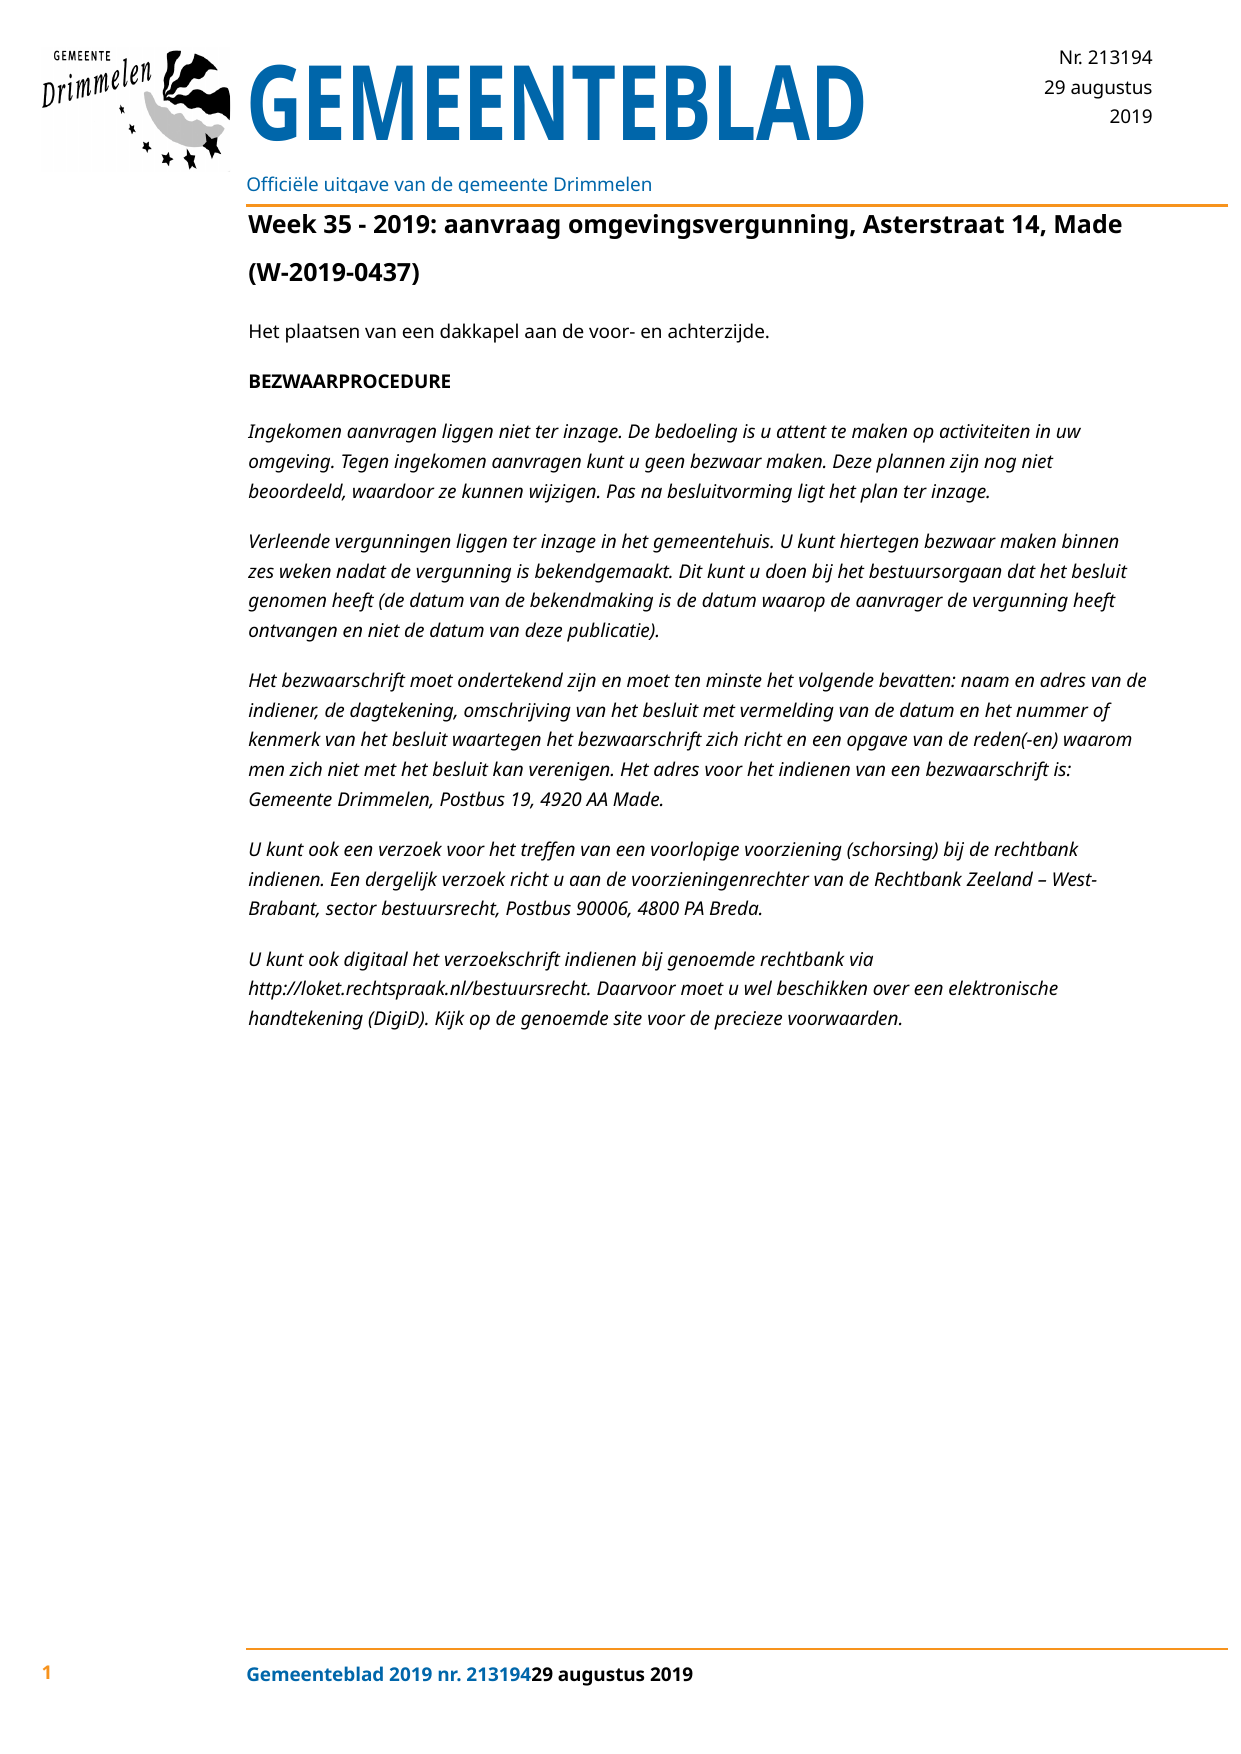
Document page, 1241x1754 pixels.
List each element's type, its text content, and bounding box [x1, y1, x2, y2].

text U kunt ook een verzoek voor het treffen van een voorlopige voorziening (schorsing) bij de rechtbank indienen. Een dergelijk verzoek richt u aan de voorzieningenrechter van de Rechtbank Zeeland – West-Brabant, sector bestuursrecht, Postbus 90006, 4800 PA Breda. [248, 836, 1152, 921]
text Het bezwaarschrift moet ondertekend zijn en moet ten minste het volgende bevatten: naam en adres van de indiener, de dagtekening, omschrijving van het besluit met vermelding van de datum en het nummer of kenmerk van het besluit waartegen het bezwaarschrift zich richt en een opgave van de reden(-en) waarom men zich niet met het besluit kan verenigen. Het adres voor het indienen van een bezwaarschrift is: Gemeente Drimmelen, Postbus 19, 4920 AA Made. [248, 667, 1152, 812]
text Verleende vergunningen liggen ter inzage in het gemeentehuis. U kunt hiertegen bezwaar maken binnen zes weken nadat de vergunning is bekendgemaakt. Dit kunt u doen bij het bestuursorgaan dat het besluit genomen heeft (de datum van de bekendmaking is de datum waarop de aanvrager de vergunning heeft ontvangen en niet de datum van deze publicatie). [248, 528, 1152, 643]
picture [41, 47, 231, 172]
text Het plaatsen van een dakkapel aan de voor- en achterzijde. [248, 318, 1152, 344]
text U kunt ook digitaal het verzoekschrift indienen bij genoemde rechtbank via http://loket.rechtspraak.nl/bestuursrecht. Daarvoor moet u wel beschikken over een elektronische handtekening (DigiD). Kijk op de genoemde site voor de precieze voorwaarden. [248, 946, 1152, 1031]
text Week 35 - 2019: aanvraag omgevingsvergunning, Asterstraat 14, Made (W-2019-0437) [248, 207, 1152, 288]
text BEZWAARPROCEDURE [248, 368, 1152, 394]
text Ingekomen aanvragen liggen niet ter inzage. De bedoeling is u attent te maken op activiteiten in uw omgeving. Tegen ingekomen aanvragen kunt u geen bezwaar maken. Deze plannen zijn nog niet beoordeeld, waardoor ze kunnen wijzigen. Pas na besluitvorming ligt het plan ter inzage. [248, 419, 1152, 504]
